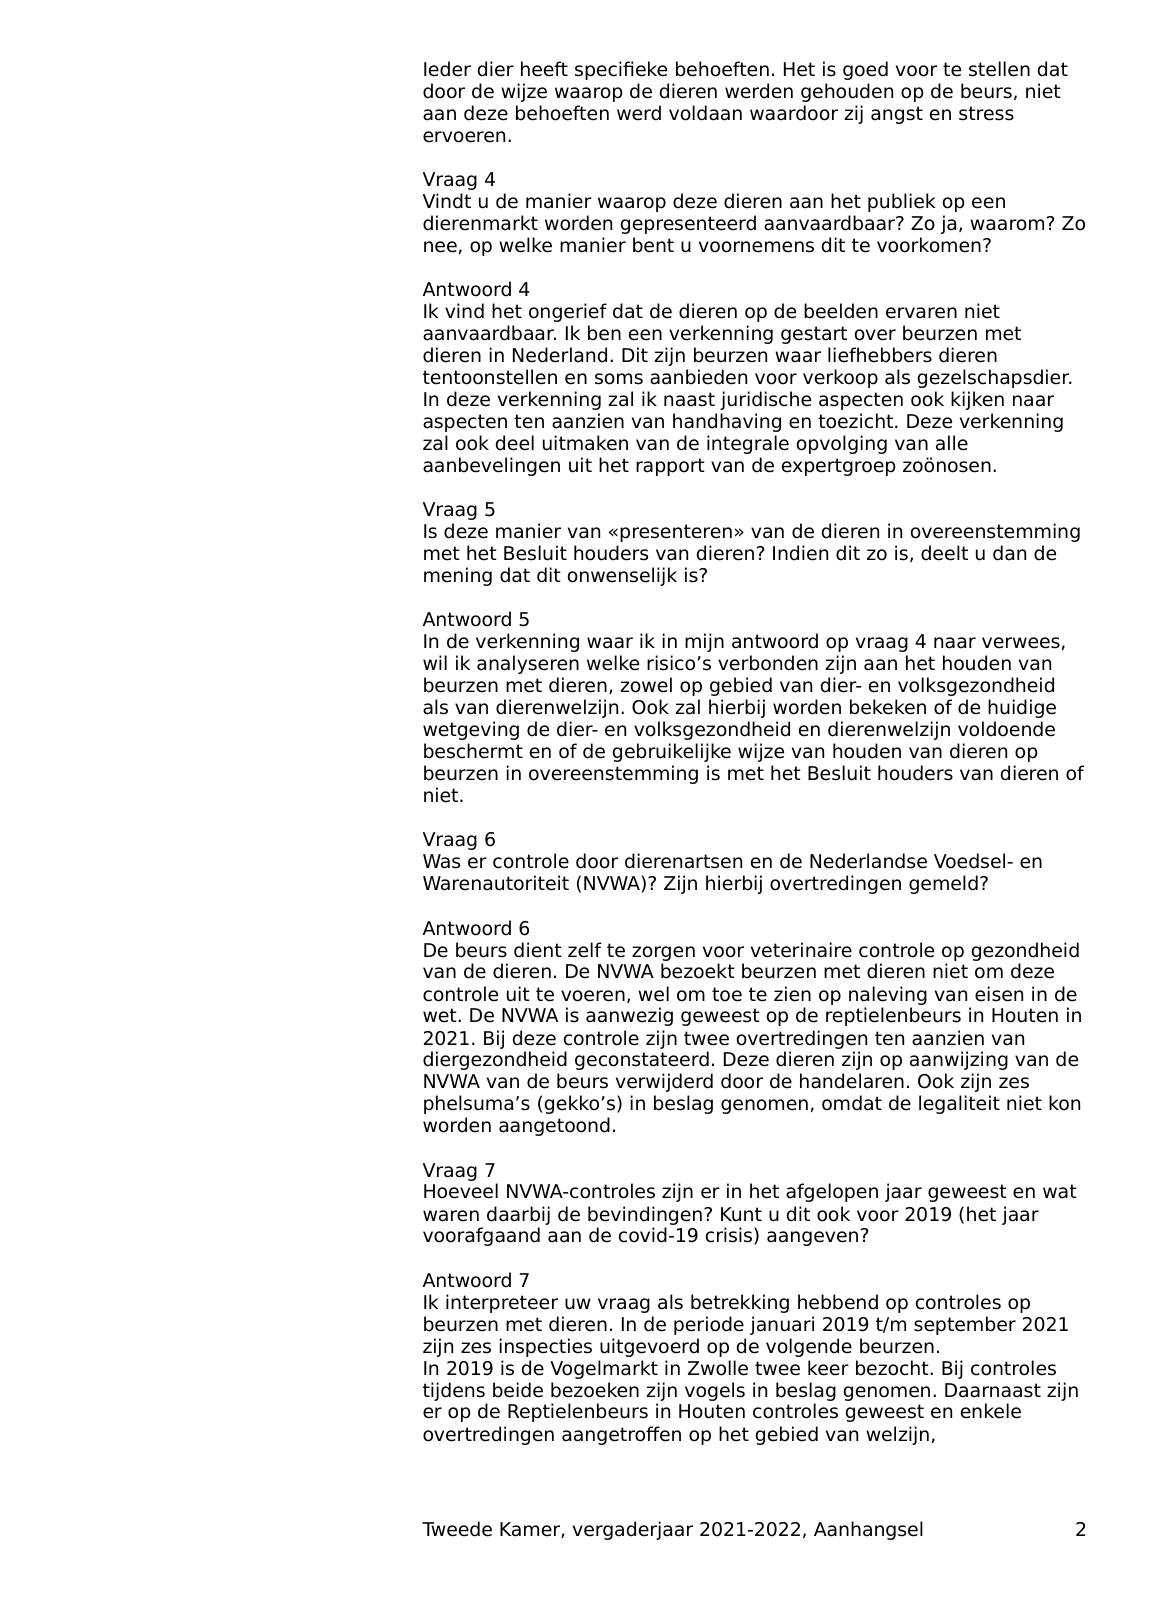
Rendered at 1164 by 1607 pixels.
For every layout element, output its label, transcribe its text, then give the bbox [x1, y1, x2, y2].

text Antwoord 4 [422, 279, 1087, 301]
text Antwoord 7 [422, 1269, 1087, 1292]
text Antwoord 5 [422, 609, 1087, 631]
text Vraag 4 [422, 169, 1087, 191]
text In 2019 is de Vogelmarkt in Zwolle twee keer bezocht. Bij controles tijdens beide bezoeken zijn vogels in beslag genomen. Daarnaast zijn er op de Reptielenbeurs in Houten controles geweest en enkele overtredingen aangetroffen op het gebied van welzijn, [422, 1357, 1087, 1445]
text Vraag 6 [422, 829, 1087, 851]
text Ieder dier heeft specifieke behoeften. Het is goed voor te stellen dat door de wijze waarop de dieren werden gehouden op de beurs, niet aan deze behoeften werd voldaan waardoor zij angst en stress ervoeren. [422, 59, 1087, 147]
text In de verkenning waar ik in mijn antwoord op vraag 4 naar verwees, wil ik analyseren welke risico’s verbonden zijn aan het houden van beurzen met dieren, zowel op gebied van dier- en volksgezondheid als van dierenwelzijn. Ook zal hierbij worden bekeken of de huidige wetgeving de dier- en volksgezondheid en dierenwelzijn voldoende beschermt en of de gebruikelijke wijze van houden van dieren op beurzen in overeenstemming is met het Besluit houders van dieren of niet. [422, 631, 1087, 807]
text Is deze manier van «presenteren» van de dieren in overeenstemming met het Besluit houders van dieren? Indien dit zo is, deelt u dan de mening dat dit onwenselijk is? [422, 521, 1087, 587]
text Vraag 5 [422, 499, 1087, 521]
text Vindt u de manier waarop deze dieren aan het publiek op een dierenmarkt worden gepresenteerd aanvaardbaar? Zo ja, waarom? Zo nee, op welke manier bent u voornemens dit te voorkomen? [422, 191, 1087, 257]
text Hoeveel NVWA-controles zijn er in het afgelopen jaar geweest en wat waren daarbij de bevindingen? Kunt u dit ook voor 2019 (het jaar voorafgaand aan de covid-19 crisis) aangeven? [422, 1181, 1087, 1247]
text Ik interpreteer uw vraag als betrekking hebbend op controles op beurzen met dieren. In de periode januari 2019 t/m september 2021 zijn zes inspecties uitgevoerd op de volgende beurzen. [422, 1292, 1087, 1357]
text Was er controle door dierenartsen en de Nederlandse Voedsel- en Warenautoriteit (NVWA)? Zijn hierbij overtredingen gemeld? [422, 851, 1087, 895]
text Ik vind het ongerief dat de dieren op de beelden ervaren niet aanvaardbaar. Ik ben een verkenning gestart over beurzen met dieren in Nederland. Dit zijn beurzen waar liefhebbers dieren tentoonstellen en soms aanbieden voor verkoop als gezelschapsdier. In deze verkenning zal ik naast juridische aspecten ook kijken naar aspecten ten aanzien van handhaving en toezicht. Deze verkenning zal ook deel uitmaken van de integrale opvolging van alle aanbevelingen uit het rapport van de expertgroep zoönosen. [422, 301, 1087, 477]
text De beurs dient zelf te zorgen voor veterinaire controle op gezondheid van de dieren. De NVWA bezoekt beurzen met dieren niet om deze controle uit te voeren, wel om toe te zien op naleving van eisen in de wet. De NVWA is aanwezig geweest op de reptielenbeurs in Houten in 2021. Bij deze controle zijn twee overtredingen ten aanzien van diergezondheid geconstateerd. Deze dieren zijn op aanwijzing van de NVWA van de beurs verwijderd door de handelaren. Ook zijn zes phelsuma’s (gekko’s) in beslag genomen, omdat de legaliteit niet kon worden aangetoond. [422, 939, 1087, 1137]
text Antwoord 6 [422, 917, 1087, 939]
text Vraag 7 [422, 1159, 1087, 1181]
